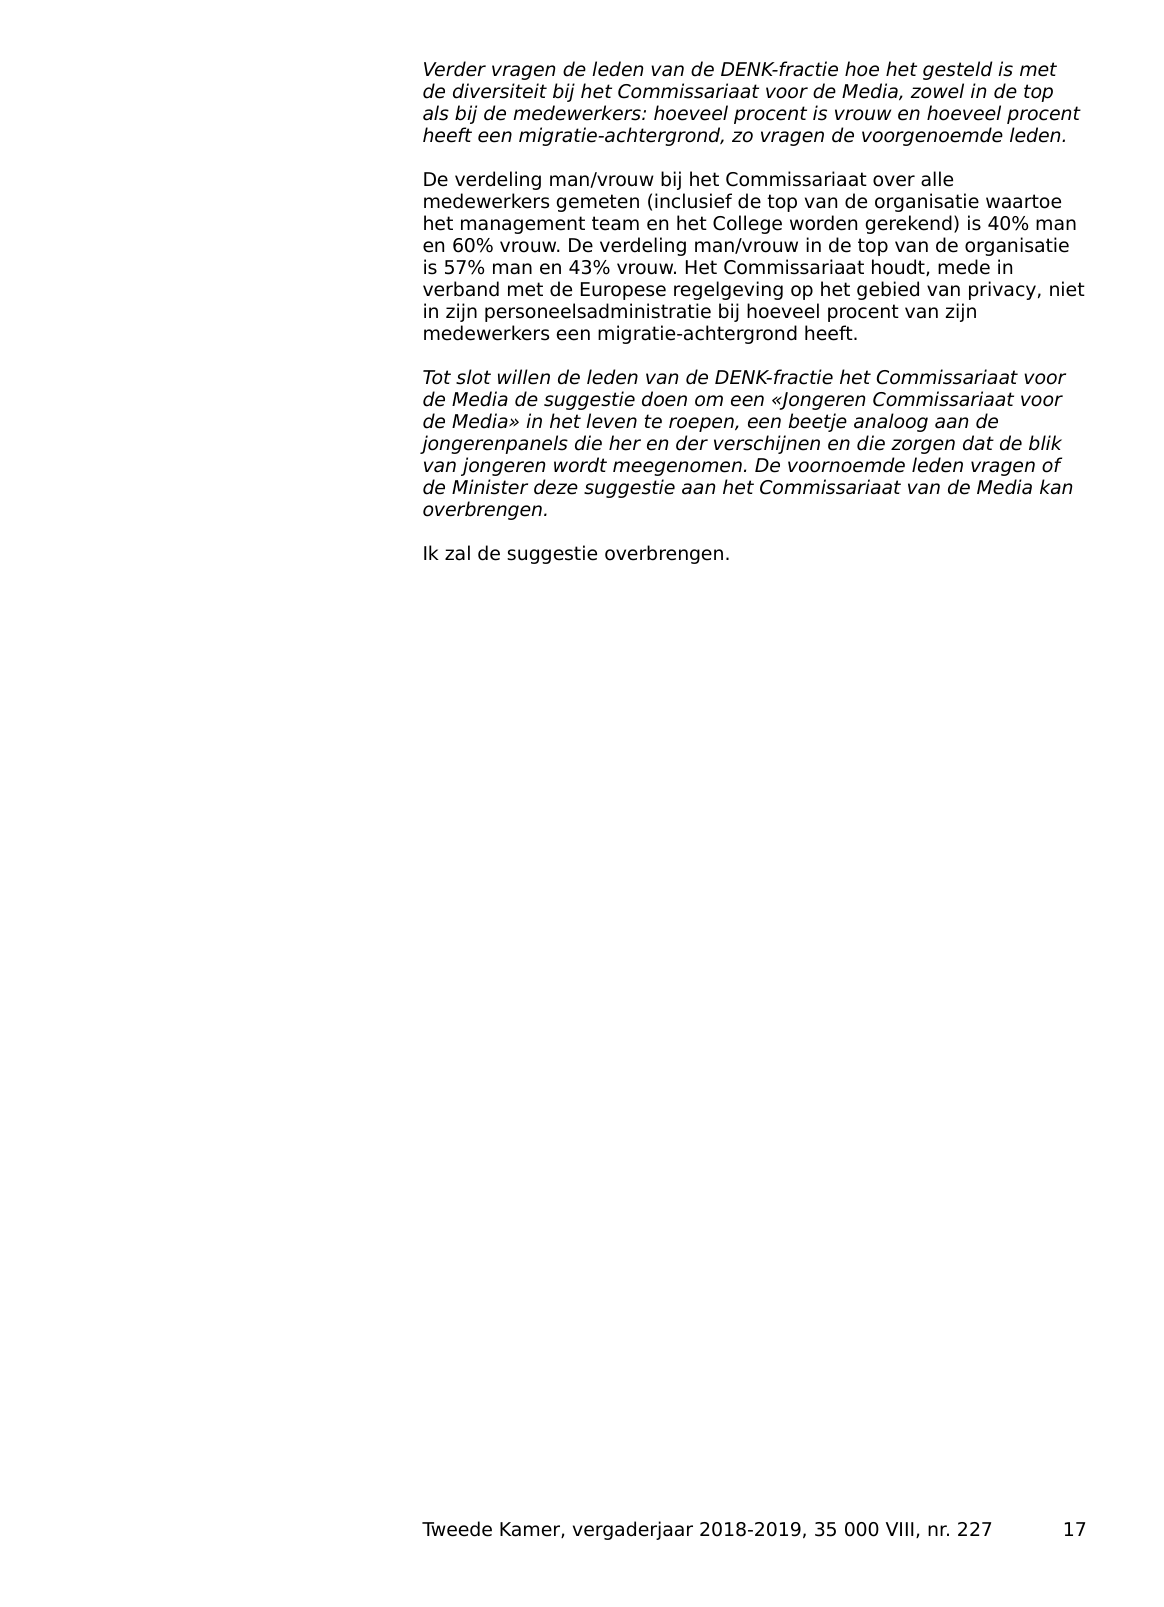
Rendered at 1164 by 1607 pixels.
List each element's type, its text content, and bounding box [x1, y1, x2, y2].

text De verdeling man/vrouw bij het Commissariaat over alle medewerkers gemeten (inclusief de top van de organisatie waartoe het management team en het College worden gerekend) is 40% man en 60% vrouw. De verdeling man/vrouw in de top van de organisatie is 57% man en 43% vrouw. Het Commissariaat houdt, mede in verband met de Europese regelgeving op het gebied van privacy, niet in zijn personeelsadministratie bij hoeveel procent van zijn medewerkers een migratie-achtergrond heeft. [422, 169, 1087, 345]
text Verder vragen de leden van de DENK-fractie hoe het gesteld is met de diversiteit bij het Commissariaat voor de Media, zowel in de top als bij de medewerkers: hoeveel procent is vrouw en hoeveel procent heeft een migratie-achtergrond, zo vragen de voorgenoemde leden. [422, 59, 1087, 147]
text Tot slot willen de leden van de DENK-fractie het Commissariaat voor de Media de suggestie doen om een «Jongeren Commissariaat voor de Media» in het leven te roepen, een beetje analoog aan de jongerenpanels die her en der verschijnen en die zorgen dat de blik van jongeren wordt meegenomen. De voornoemde leden vragen of de Minister deze suggestie aan het Commissariaat van de Media kan overbrengen. [422, 367, 1087, 521]
text Ik zal de suggestie overbrengen. [422, 543, 1087, 565]
